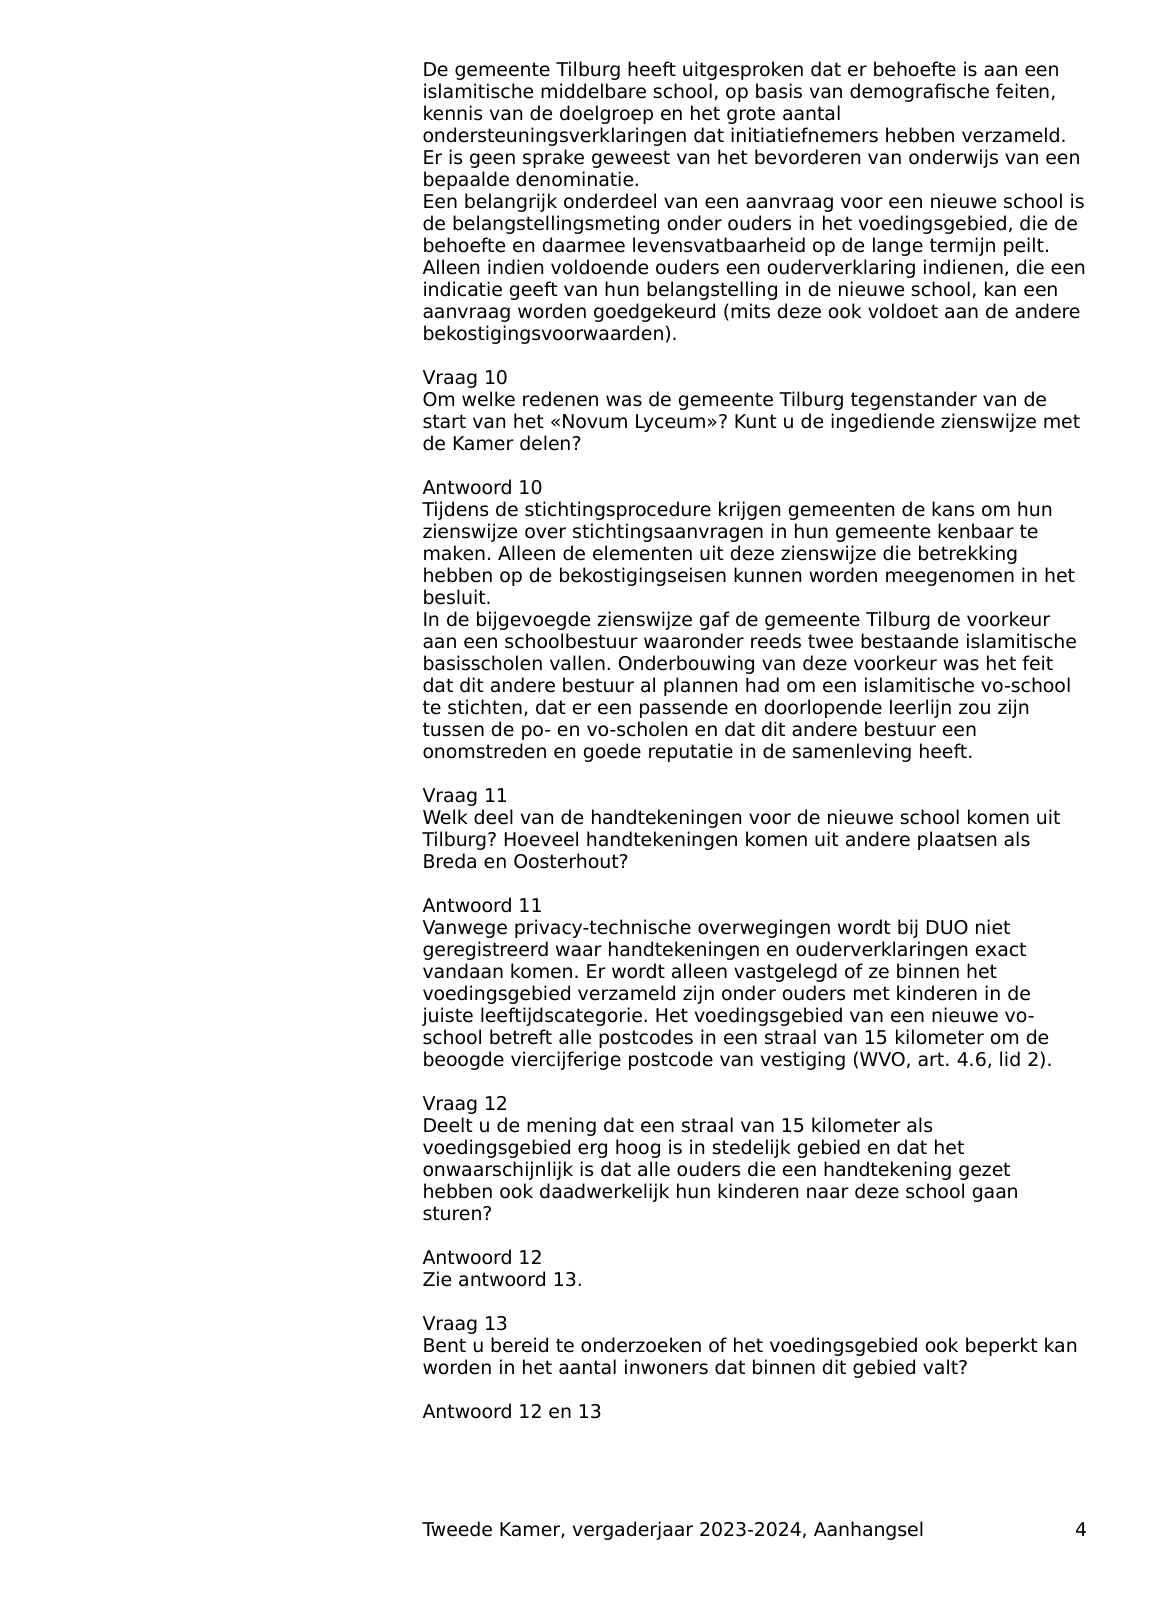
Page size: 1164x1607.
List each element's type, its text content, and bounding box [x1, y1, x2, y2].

text Om welke redenen was de gemeente Tilburg tegenstander van de start van het «Novum Lyceum»? Kunt u de ingediende zienswijze met de Kamer delen? [422, 389, 1087, 455]
text De gemeente Tilburg heeft uitgesproken dat er behoefte is aan een islamitische middelbare school, op basis van demografische feiten, kennis van de doelgroep en het grote aantal ondersteuningsverklaringen dat initiatiefnemers hebben verzameld. Er is geen sprake geweest van het bevorderen van onderwijs van een bepaalde denominatie. [422, 59, 1087, 191]
text Bent u bereid te onderzoeken of het voedingsgebied ook beperkt kan worden in het aantal inwoners dat binnen dit gebied valt? [422, 1335, 1087, 1379]
text Antwoord 12 en 13 [422, 1401, 1087, 1423]
text Antwoord 12 [422, 1247, 1087, 1269]
text Vraag 12 [422, 1093, 1087, 1115]
text In de bijgevoegde zienswijze gaf de gemeente Tilburg de voorkeur aan een schoolbestuur waaronder reeds twee bestaande islamitische basisscholen vallen. Onderbouwing van deze voorkeur was het feit dat dit andere bestuur al plannen had om een islamitische vo-school te stichten, dat er een passende en doorlopende leerlijn zou zijn tussen de po- en vo-scholen en dat dit andere bestuur een onomstreden en goede reputatie in de samenleving heeft. [422, 609, 1087, 763]
text Zie antwoord 13. [422, 1269, 1087, 1291]
text Vraag 13 [422, 1313, 1087, 1335]
text Tijdens de stichtingsprocedure krijgen gemeenten de kans om hun zienswijze over stichtingsaanvragen in hun gemeente kenbaar te maken. Alleen de elementen uit deze zienswijze die betrekking hebben op de bekostigingseisen kunnen worden meegenomen in het besluit. [422, 499, 1087, 609]
text Deelt u de mening dat een straal van 15 kilometer als voedingsgebied erg hoog is in stedelijk gebied en dat het onwaarschijnlijk is dat alle ouders die een handtekening gezet hebben ook daadwerkelijk hun kinderen naar deze school gaan sturen? [422, 1115, 1087, 1225]
text Antwoord 10 [422, 477, 1087, 499]
text Vanwege privacy-technische overwegingen wordt bij DUO niet geregistreerd waar handtekeningen en ouderverklaringen exact vandaan komen. Er wordt alleen vastgelegd of ze binnen het voedingsgebied verzameld zijn onder ouders met kinderen in de juiste leeftijdscategorie. Het voedingsgebied van een nieuwe vo-school betreft alle postcodes in een straal van 15 kilometer om de beoogde viercijferige postcode van vestiging (WVO, art. 4.6, lid 2). [422, 917, 1087, 1071]
text Vraag 10 [422, 367, 1087, 389]
text Een belangrijk onderdeel van een aanvraag voor een nieuwe school is de belangstellingsmeting onder ouders in het voedingsgebied, die de behoefte en daarmee levensvatbaarheid op de lange termijn peilt. Alleen indien voldoende ouders een ouderverklaring indienen, die een indicatie geeft van hun belangstelling in de nieuwe school, kan een aanvraag worden goedgekeurd (mits deze ook voldoet aan de andere bekostigingsvoorwaarden). [422, 191, 1087, 345]
text Antwoord 11 [422, 895, 1087, 917]
text Welk deel van de handtekeningen voor de nieuwe school komen uit Tilburg? Hoeveel handtekeningen komen uit andere plaatsen als Breda en Oosterhout? [422, 807, 1087, 873]
text Vraag 11 [422, 785, 1087, 807]
